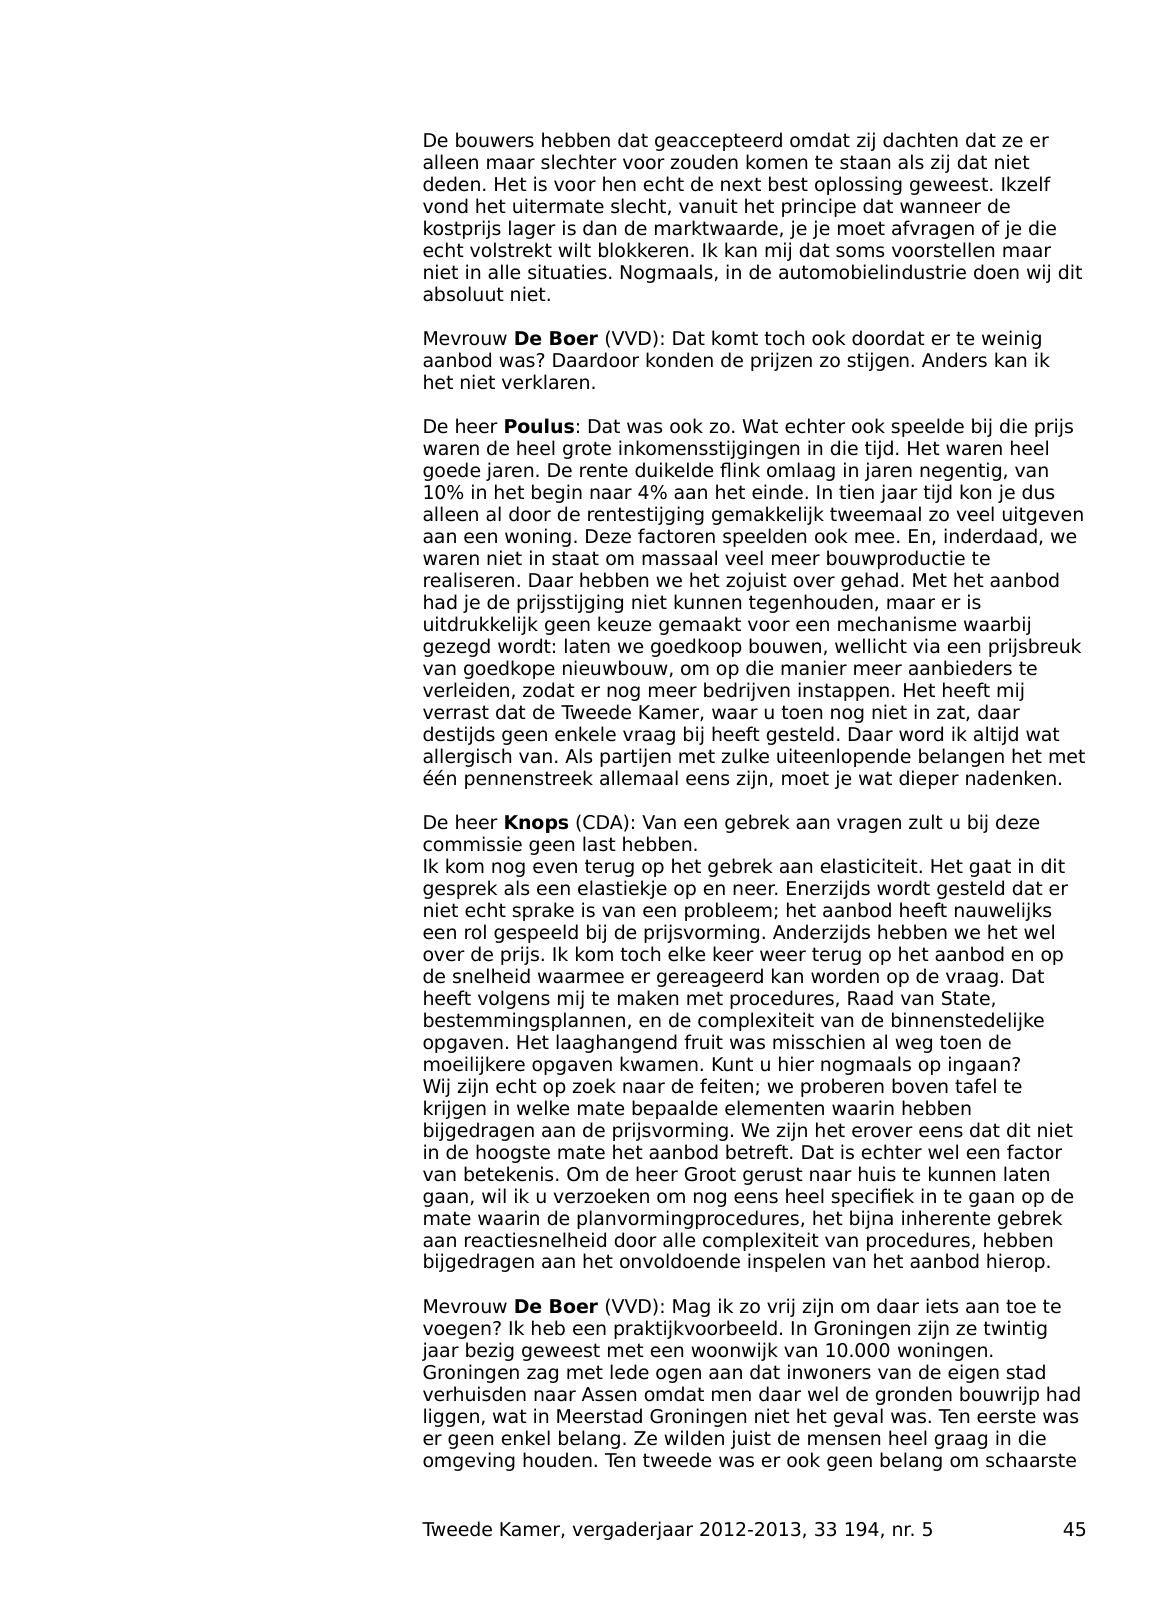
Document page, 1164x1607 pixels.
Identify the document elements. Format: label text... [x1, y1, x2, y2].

text Wij zijn echt op zoek naar de feiten; we proberen boven tafel te krijgen in welke mate bepaalde elementen waarin hebben bijgedragen aan de prijsvorming. We zijn het erover eens dat dit niet in de hoogste mate het aanbod betreft. Dat is echter wel een factor van betekenis. Om de heer Groot gerust naar huis te kunnen laten gaan, wil ik u verzoeken om nog eens heel specifiek in te gaan op de mate waarin de planvormingprocedures, het bijna inherente gebrek aan reactiesnelheid door alle complexiteit van procedures, hebben bijgedragen aan het onvoldoende inspelen van het aanbod hierop. [422, 1076, 1087, 1273]
text Mevrouw De Boer (VVD): Mag ik zo vrij zijn om daar iets aan toe te voegen? Ik heb een praktijkvoorbeeld. In Groningen zijn ze twintig jaar bezig geweest met een woonwijk van 10.000 woningen. Groningen zag met lede ogen aan dat inwoners van de eigen stad verhuisden naar Assen omdat men daar wel de gronden bouwrijp had liggen, wat in Meerstad Groningen niet het geval was. Ten eerste was er geen enkel belang. Ze wilden juist de mensen heel graag in die omgeving houden. Ten tweede was er ook geen belang om schaarste [422, 1296, 1087, 1471]
text Mevrouw De Boer (VVD): Dat komt toch ook doordat er te weinig aanbod was? Daardoor konden de prijzen zo stijgen. Anders kan ik het niet verklaren. [422, 328, 1087, 394]
text Ik kom nog even terug op het gebrek aan elasticiteit. Het gaat in dit gesprek als een elastiekje op en neer. Enerzijds wordt gesteld dat er niet echt sprake is van een probleem; het aanbod heeft nauwelijks een rol gespeeld bij de prijsvorming. Anderzijds hebben we het wel over de prijs. Ik kom toch elke keer weer terug op het aanbod en op de snelheid waarmee er gereageerd kan worden op de vraag. Dat heeft volgens mij te maken met procedures, Raad van State, bestemmingsplannen, en de complexiteit van de binnenstedelijke opgaven. Het laaghangend fruit was misschien al weg toen de moeilijkere opgaven kwamen. Kunt u hier nogmaals op ingaan? [422, 856, 1087, 1076]
text De bouwers hebben dat geaccepteerd omdat zij dachten dat ze er alleen maar slechter voor zouden komen te staan als zij dat niet deden. Het is voor hen echt de next best oplossing geweest. Ikzelf vond het uitermate slecht, vanuit het principe dat wanneer de kostprijs lager is dan de marktwaarde, je je moet afvragen of je die echt volstrekt wilt blokkeren. Ik kan mij dat soms voorstellen maar niet in alle situaties. Nogmaals, in de automobielindustrie doen wij dit absoluut niet. [422, 130, 1087, 306]
text De heer Poulus: Dat was ook zo. Wat echter ook speelde bij die prijs waren de heel grote inkomensstijgingen in die tijd. Het waren heel goede jaren. De rente duikelde flink omlaag in jaren negentig, van 10% in het begin naar 4% aan het einde. In tien jaar tijd kon je dus alleen al door de rentestijging gemakkelijk tweemaal zo veel uitgeven aan een woning. Deze factoren speelden ook mee. En, inderdaad, we waren niet in staat om massaal veel meer bouwproductie te realiseren. Daar hebben we het zojuist over gehad. Met het aanbod had je de prijsstijging niet kunnen tegenhouden, maar er is uitdrukkelijk geen keuze gemaakt voor een mechanisme waarbij gezegd wordt: laten we goedkoop bouwen, wellicht via een prijsbreuk van goedkope nieuwbouw, om op die manier meer aanbieders te verleiden, zodat er nog meer bedrijven instappen. Het heeft mij verrast dat de Tweede Kamer, waar u toen nog niet in zat, daar destijds geen enkele vraag bij heeft gesteld. Daar word ik altijd wat allergisch van. Als partijen met zulke uiteenlopende belangen het met één pennenstreek allemaal eens zijn, moet je wat dieper nadenken. [422, 416, 1087, 790]
text De heer Knops (CDA): Van een gebrek aan vragen zult u bij deze commissie geen last hebben. [422, 812, 1087, 856]
